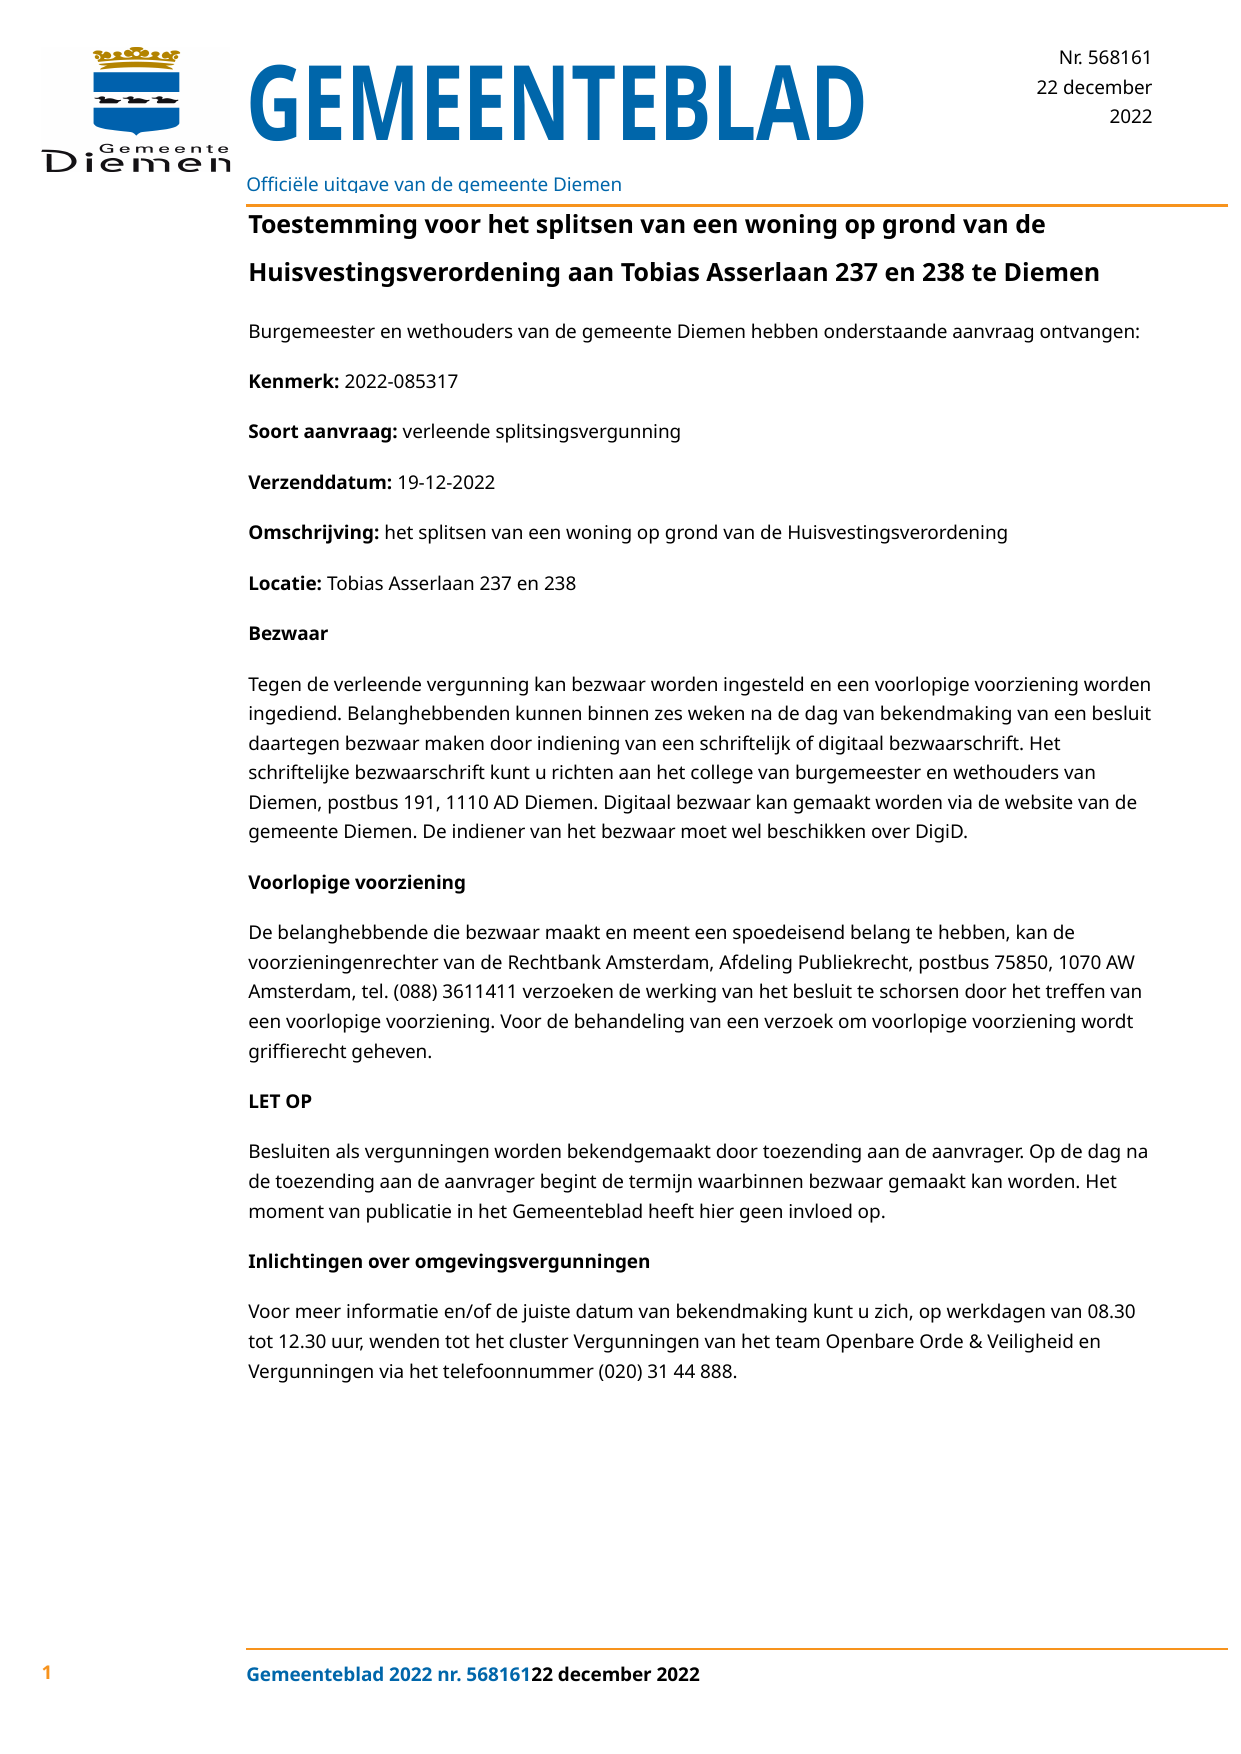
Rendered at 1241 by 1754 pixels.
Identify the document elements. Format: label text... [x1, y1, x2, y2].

text Omschrijving: het splitsen van een woning op grond van de Huisvestingsverordening [248, 519, 1152, 545]
text Besluiten als vergunningen worden bekendgemaakt door toezending aan de aanvrager. Op de dag na de toezending aan de aanvrager begint de termijn waarbinnen bezwaar gemaakt kan worden. Het moment van publicatie in het Gemeenteblad heeft hier geen invloed op. [248, 1139, 1152, 1224]
text De belanghebbende die bezwaar maakt en meent een spoedeisend belang te hebben, kan de voorzieningenrechter van de Rechtbank Amsterdam, Afdeling Publiekrecht, postbus 75850, 1070 AW Amsterdam, tel. (088) 3611411 verzoeken de werking van het besluit te schorsen door het treffen van een voorlopige voorziening. Voor de behandeling van een verzoek om voorlopige voorziening wordt griffierecht geheven. [248, 919, 1152, 1064]
picture [41, 47, 231, 172]
text Voorlopige voorziening [248, 869, 1152, 895]
text Burgemeester en wethouders van de gemeente Diemen hebben onderstaande aanvraag ontvangen: [248, 318, 1152, 344]
text Voor meer informatie en/of de juiste datum van bekendmaking kunt u zich, op werkdagen van 08.30 tot 12.30 uur, wenden tot het cluster Vergunningen van het team Openbare Orde & Veiligheid en Vergunningen via het telefoonnummer (020) 31 44 888. [248, 1299, 1152, 1384]
text Soort aanvraag: verleende splitsingsvergunning [248, 419, 1152, 444]
text Tegen de verleende vergunning kan bezwaar worden ingesteld en een voorlopige voorziening worden ingediend. Belanghebbenden kunnen binnen zes weken na de dag van bekendmaking van een besluit daartegen bezwaar maken door indiening van een schriftelijk of digitaal bezwaarschrift. Het schriftelijke bezwaarschrift kunt u richten aan het college van burgemeester en wethouders van Diemen, postbus 191, 1110 AD Diemen. Digitaal bezwaar kan gemaakt worden via de website van de gemeente Diemen. De indiener van het bezwaar moet wel beschikken over DigiD. [248, 671, 1152, 844]
text Bezwaar [248, 620, 1152, 646]
text Verzenddatum: 19-12-2022 [248, 469, 1152, 495]
text Locatie: Tobias Asserlaan 237 en 238 [248, 570, 1152, 596]
text Inlichtingen over omgevingsvergunningen [248, 1248, 1152, 1274]
text LET OP [248, 1088, 1152, 1114]
text Toestemming voor het splitsen van een woning op grond van de Huisvestingsverordening aan Tobias Asserlaan 237 en 238 te Diemen [248, 207, 1152, 288]
text Kenmerk: 2022-085317 [248, 368, 1152, 394]
